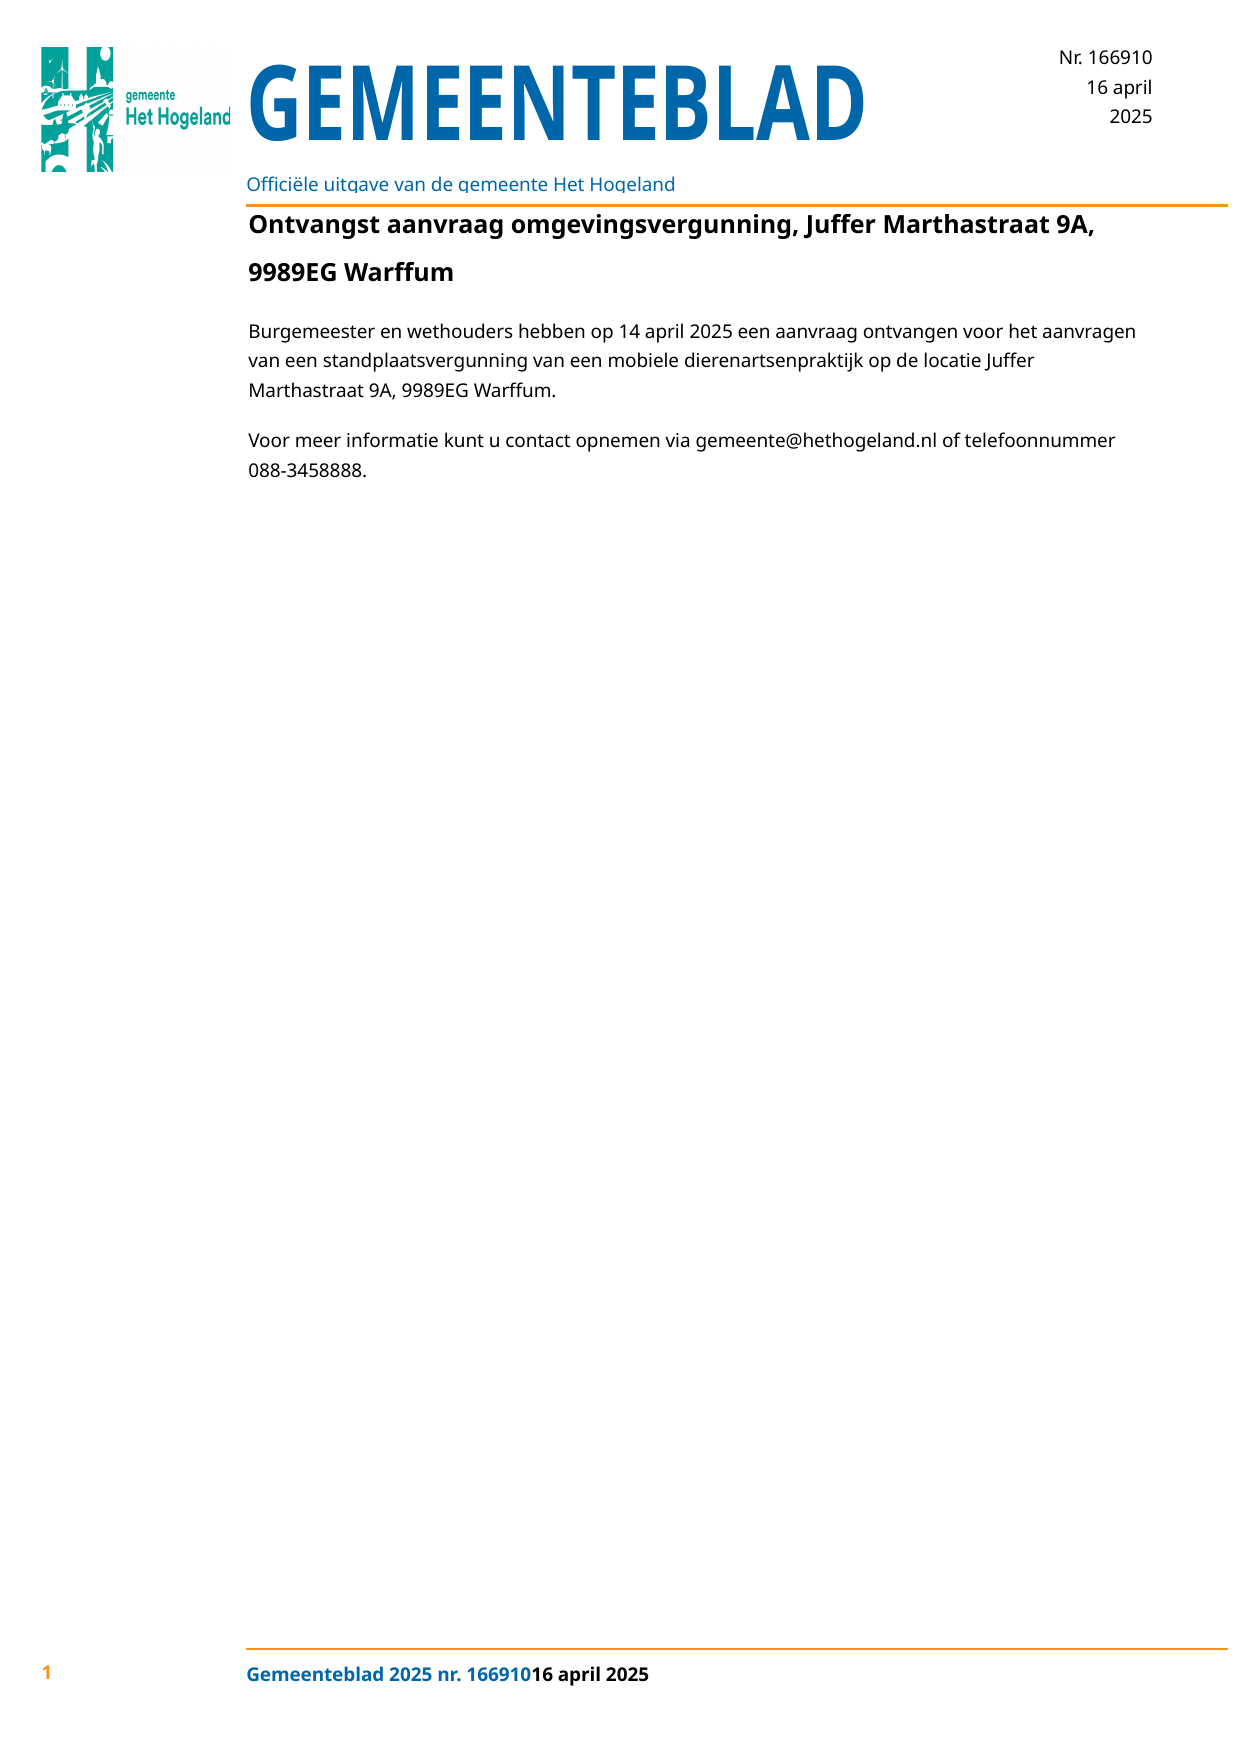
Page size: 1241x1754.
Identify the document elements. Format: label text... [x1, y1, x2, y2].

picture [41, 47, 231, 172]
text Burgemeester en wethouders hebben op 14 april 2025 een aanvraag ontvangen voor het aanvragen van een standplaatsvergunning van een mobiele dierenartsenpraktijk op de locatie Juffer Marthastraat 9A, 9989EG Warffum. [248, 318, 1152, 403]
text Voor meer informatie kunt u contact opnemen via gemeente@hethogeland.nl of telefoonnummer 088-3458888. [248, 427, 1152, 483]
text Ontvangst aanvraag omgevingsvergunning, Juffer Marthastraat 9A, 9989EG Warffum [248, 207, 1152, 288]
